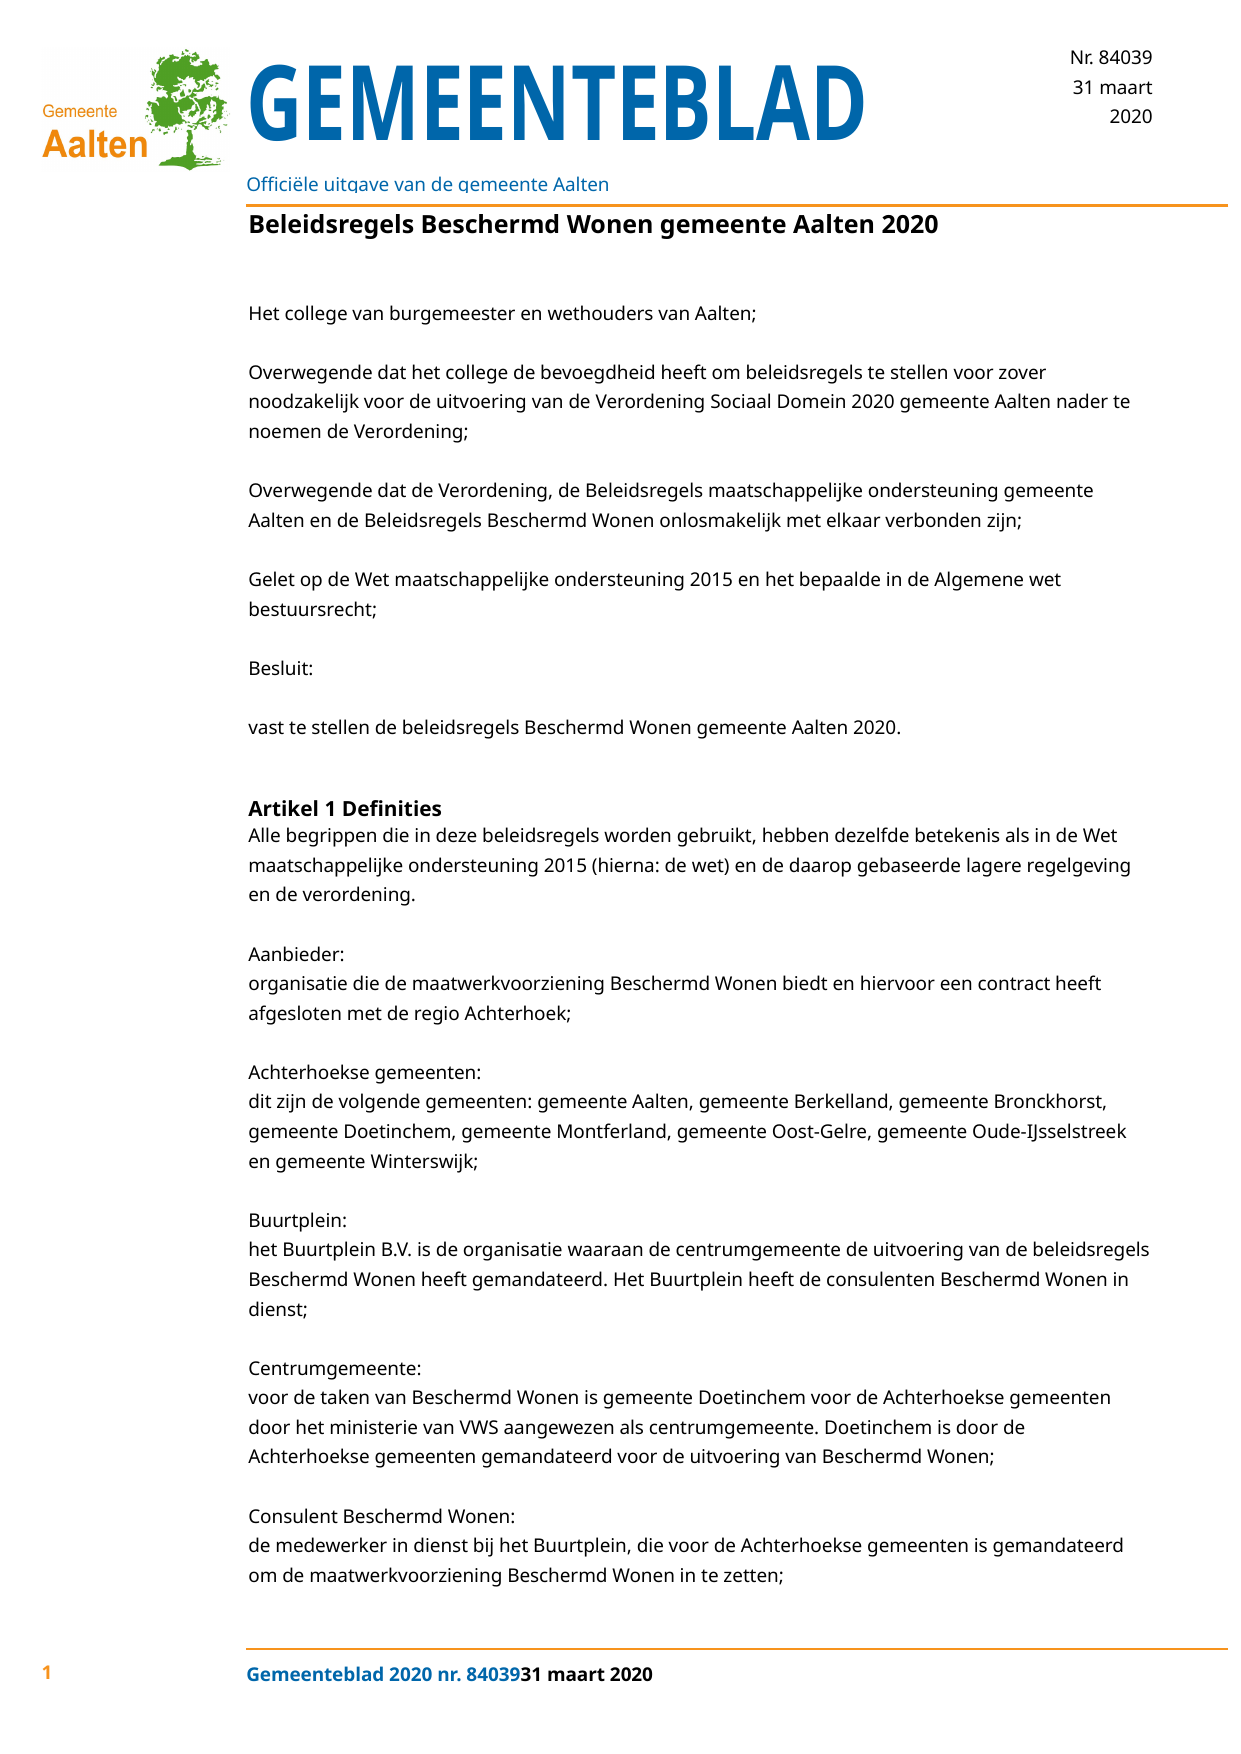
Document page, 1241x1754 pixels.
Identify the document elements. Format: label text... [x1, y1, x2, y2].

text Overwegende dat de Verordening, de Beleidsregels maatschappelijke ondersteuning gemeente Aalten en de Beleidsregels Beschermd Wonen onlosmakelijk met elkaar verbonden zijn; [248, 477, 1152, 533]
text dit zijn de volgende gemeenten: gemeente Aalten, gemeente Berkelland, gemeente Bronckhorst, gemeente Doetinchem, gemeente Montferland, gemeente Oost-Gelre, gemeente Oude-IJsselstreek en gemeente Winterswijk; [248, 1089, 1152, 1174]
text Overwegende dat het college de bevoegdheid heeft om beleidsregels te stellen voor zover noodzakelijk voor de uitvoering van de Verordening Sociaal Domein 2020 gemeente Aalten nader te noemen de Verordening; [248, 359, 1152, 444]
text Alle begrippen die in deze beleidsregels worden gebruikt, hebben dezelfde betekenis als in de Wet maatschappelijke ondersteuning 2015 (hierna: de wet) en de daarop gebaseerde lagere regelgeving en de verordening. [248, 822, 1152, 907]
text Aanbieder: [248, 941, 1152, 967]
text de medewerker in dienst bij het Buurtplein, die voor de Achterhoekse gemeenten is gemandateerd om de maatwerkvoorziening Beschermd Wonen in te zetten; [248, 1532, 1152, 1588]
text het Buurtplein B.V. is de organisatie waaraan de centrumgemeente de uitvoering van de beleidsregels Beschermd Wonen heeft gemandateerd. Het Buurtplein heeft de consulenten Beschermd Wonen in dienst; [248, 1237, 1152, 1322]
text Het college van burgemeester en wethouders van Aalten; [248, 300, 1152, 326]
text Besluit: [248, 655, 1152, 681]
text Beleidsregels Beschermd Wonen gemeente Aalten 2020 [248, 207, 1152, 241]
text voor de taken van Beschermd Wonen is gemeente Doetinchem voor de Achterhoekse gemeenten door het ministerie van VWS aangewezen als centrumgemeente. Doetinchem is door de Achterhoekse gemeenten gemandateerd voor de uitvoering van Beschermd Wonen; [248, 1384, 1152, 1469]
text Centrumgemeente: [248, 1355, 1152, 1381]
picture [41, 47, 231, 172]
text Artikel 1 Definities [248, 794, 1152, 822]
text Gelet op de Wet maatschappelijke ondersteuning 2015 en het bepaalde in de Algemene wet bestuursrecht; [248, 566, 1152, 621]
text Buurtplein: [248, 1207, 1152, 1233]
text Achterhoekse gemeenten: [248, 1059, 1152, 1085]
text Consulent Beschermd Wonen: [248, 1503, 1152, 1529]
text organisatie die de maatwerkvoorziening Beschermd Wonen biedt en hiervoor een contract heeft afgesloten met de regio Achterhoek; [248, 970, 1152, 1026]
text vast te stellen de beleidsregels Beschermd Wonen gemeente Aalten 2020. [248, 714, 1152, 740]
